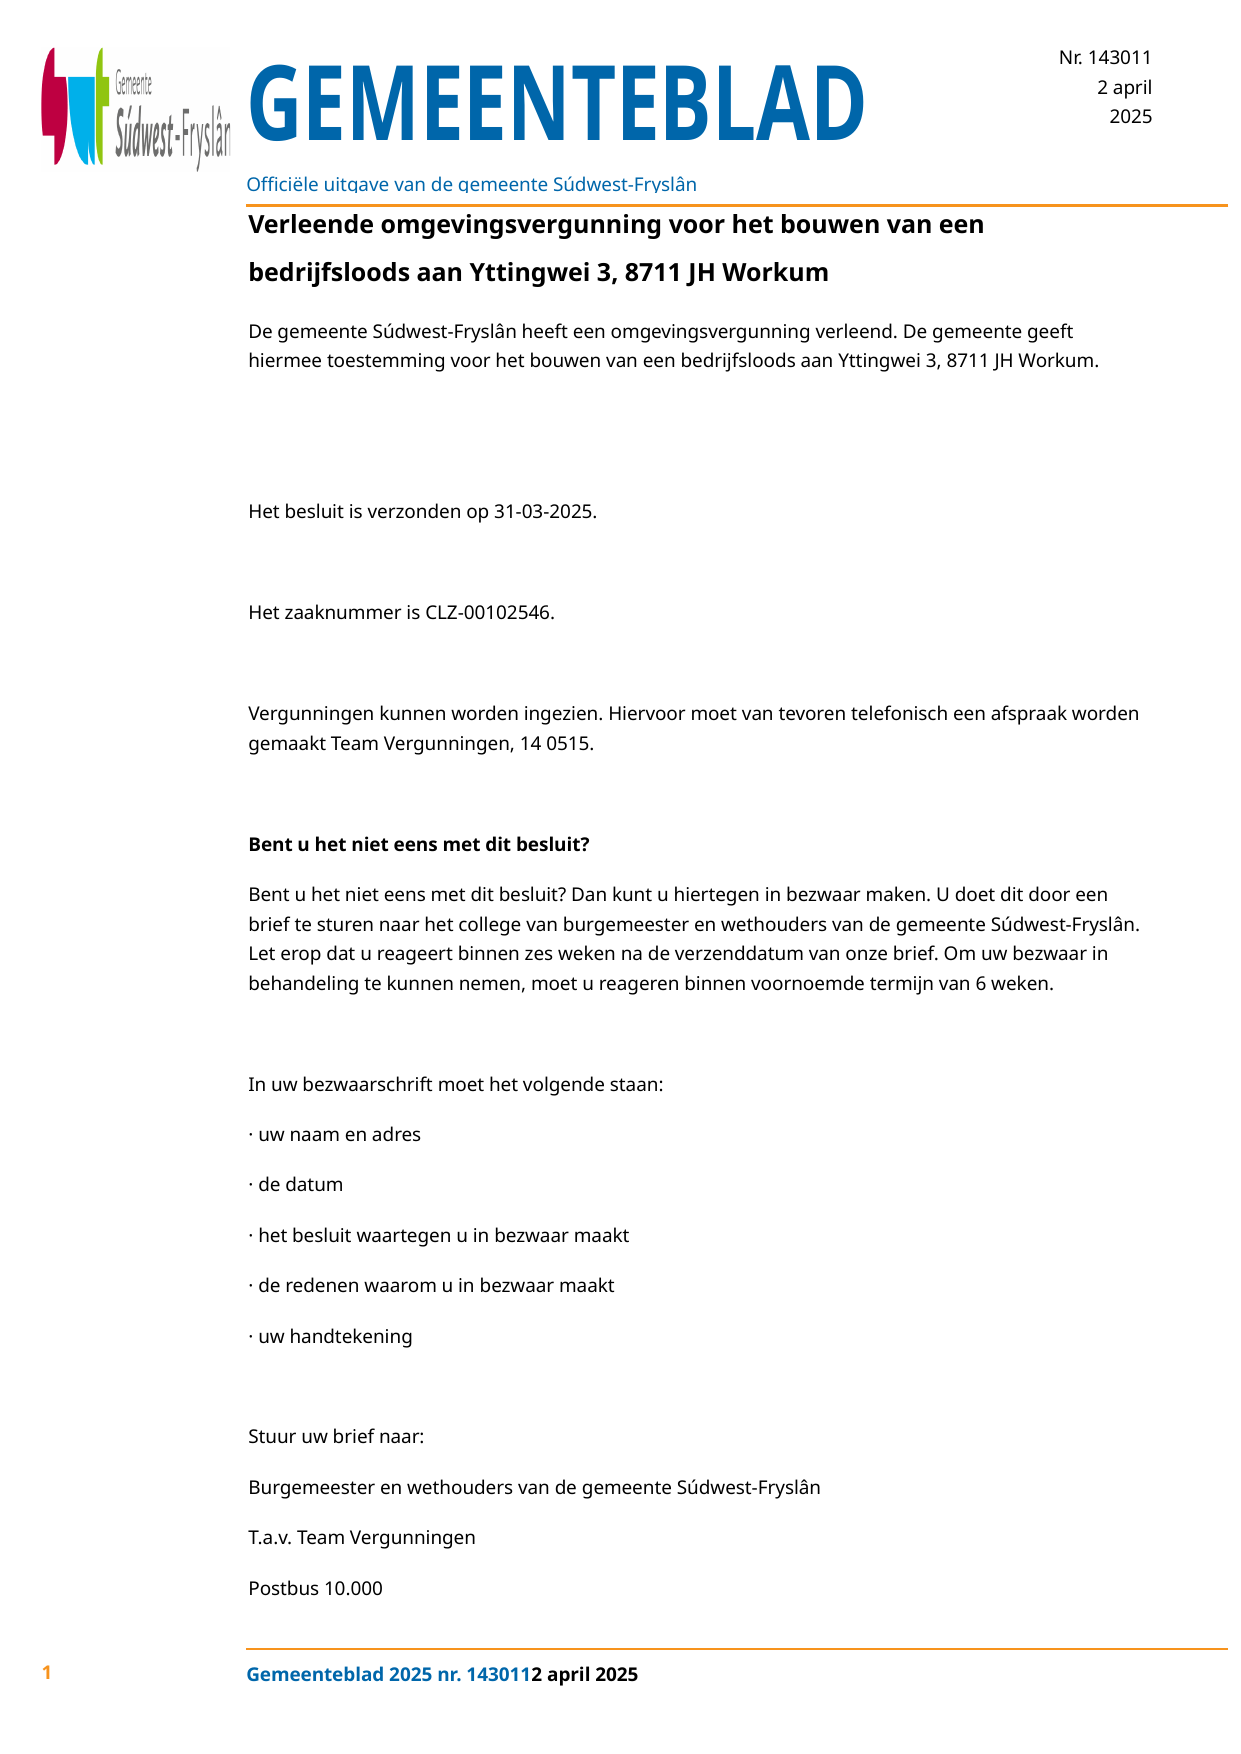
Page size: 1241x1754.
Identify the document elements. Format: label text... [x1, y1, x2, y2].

text De gemeente Súdwest-Fryslân heeft een omgevingsvergunning verleend. De gemeente geeft hiermee toestemming voor het bouwen van een bedrijfsloods aan Yttingwei 3, 8711 JH Workum. [248, 318, 1152, 373]
picture [41, 47, 231, 172]
text Bent u het niet eens met dit besluit? [248, 831, 1152, 857]
text · de redenen waarom u in bezwaar maakt [248, 1272, 1152, 1298]
text Burgemeester en wethouders van de gemeente Súdwest-Fryslân [248, 1474, 1152, 1500]
text · uw naam en adres [248, 1121, 1152, 1147]
text · uw handtekening [248, 1323, 1152, 1349]
text Vergunningen kunnen worden ingezien. Hiervoor moet van tevoren telefonisch een afspraak worden gemaakt Team Vergunningen, 14 0515. [248, 700, 1152, 756]
text Het zaaknummer is CLZ-00102546. [248, 599, 1152, 625]
text Het besluit is verzonden op 31-03-2025. [248, 499, 1152, 524]
text · het besluit waartegen u in bezwaar maakt [248, 1222, 1152, 1248]
text Postbus 10.000 [248, 1575, 1152, 1601]
text In uw bezwaarschrift moet het volgende staan: [248, 1071, 1152, 1097]
text · de datum [248, 1172, 1152, 1197]
text Bent u het niet eens met dit besluit? Dan kunt u hiertegen in bezwaar maken. U doet dit door een brief te sturen naar het college van burgemeester en wethouders van de gemeente Súdwest-Fryslân. Let erop dat u reageert binnen zes weken na de verzenddatum van onze brief. Om uw bezwaar in behandeling te kunnen nemen, moet u reageren binnen voornoemde termijn van 6 weken. [248, 881, 1152, 996]
text Stuur uw brief naar: [248, 1424, 1152, 1449]
text T.a.v. Team Vergunningen [248, 1524, 1152, 1550]
text Verleende omgevingsvergunning voor het bouwen van een bedrijfsloods aan Yttingwei 3, 8711 JH Workum [248, 207, 1152, 288]
